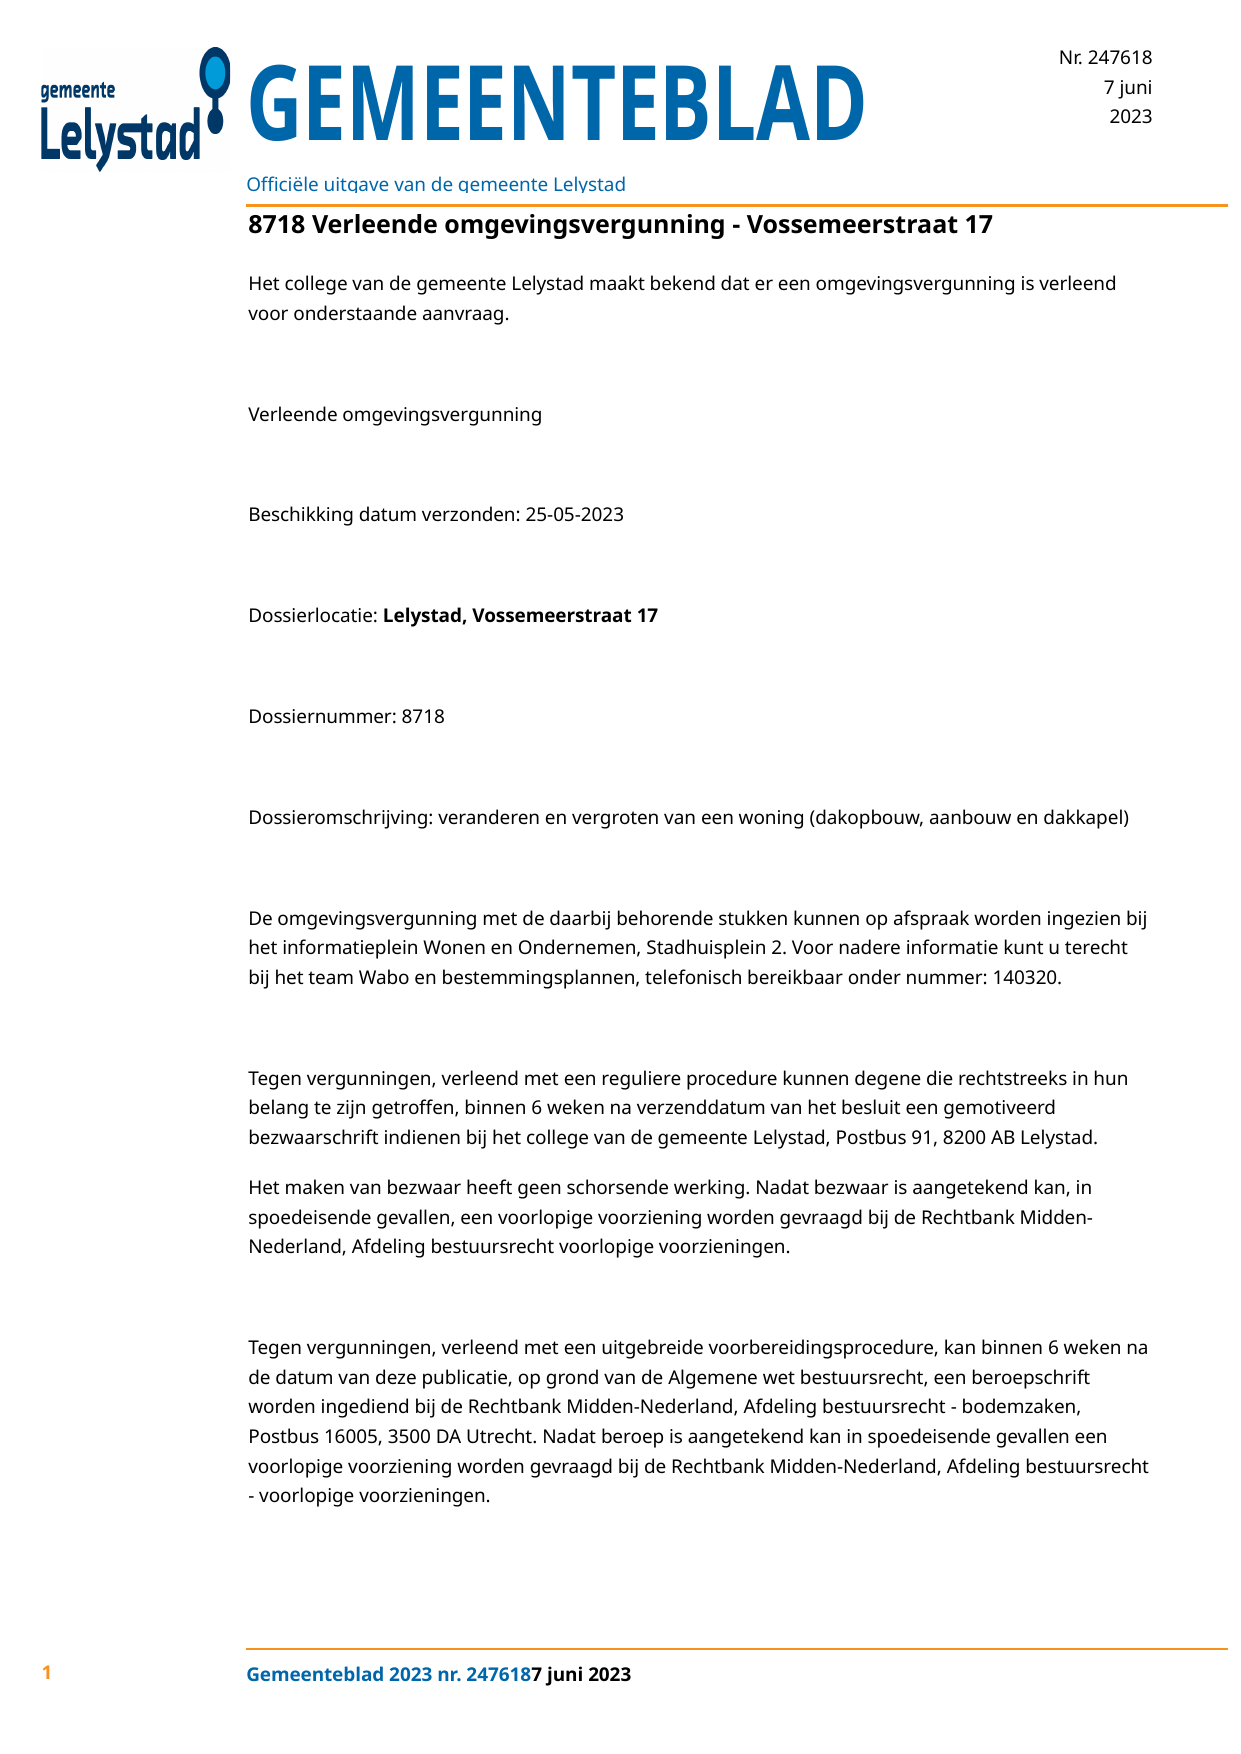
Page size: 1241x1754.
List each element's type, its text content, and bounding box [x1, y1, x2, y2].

text Beschikking datum verzonden: 25-05-2023 [248, 502, 1152, 527]
text Het maken van bezwaar heeft geen schorsende werking. Nadat bezwaar is aangetekend kan, in spoedeisende gevallen, een voorlopige voorziening worden gevraagd bij de Rechtbank Midden-Nederland, Afdeling bestuursrecht voorlopige voorzieningen. [248, 1174, 1152, 1259]
text 8718 Verleende omgevingsvergunning - Vossemeerstraat 17 [248, 207, 1152, 241]
picture [41, 47, 231, 172]
text Dossierlocatie: Lelystad, Vossemeerstraat 17 [248, 602, 1152, 628]
text Tegen vergunningen, verleend met een reguliere procedure kunnen degene die rechtstreeks in hun belang te zijn getroffen, binnen 6 weken na verzenddatum van het besluit een gemotiveerd bezwaarschrift indienen bij het college van de gemeente Lelystad, Postbus 91, 8200 AB Lelystad. [248, 1065, 1152, 1150]
text Dossiernummer: 8718 [248, 703, 1152, 729]
text De omgevingsvergunning met de daarbij behorende stukken kunnen op afspraak worden ingezien bij het informatieplein Wonen en Ondernemen, Stadhuisplein 2. Voor nadere informatie kunt u terecht bij het team Wabo en bestemmingsplannen, telefonisch bereikbaar onder nummer: 140320. [248, 905, 1152, 990]
text Tegen vergunningen, verleend met een uitgebreide voorbereidingsprocedure, kan binnen 6 weken na de datum van deze publicatie, op grond van de Algemene wet bestuursrecht, een beroepschrift worden ingediend bij de Rechtbank Midden-Nederland, Afdeling bestuursrecht - bodemzaken, Postbus 16005, 3500 DA Utrecht. Nadat beroep is aangetekend kan in spoedeisende gevallen een voorlopige voorziening worden gevraagd bij de Rechtbank Midden-Nederland, Afdeling bestuursrecht - voorlopige voorzieningen. [248, 1334, 1152, 1508]
text Dossieromschrijving: veranderen en vergroten van een woning (dakopbouw, aanbouw en dakkapel) [248, 804, 1152, 830]
text Verleende omgevingsvergunning [248, 401, 1152, 426]
text Het college van de gemeente Lelystad maakt bekend dat er een omgevingsvergunning is verleend voor onderstaande aanvraag. [248, 270, 1152, 326]
